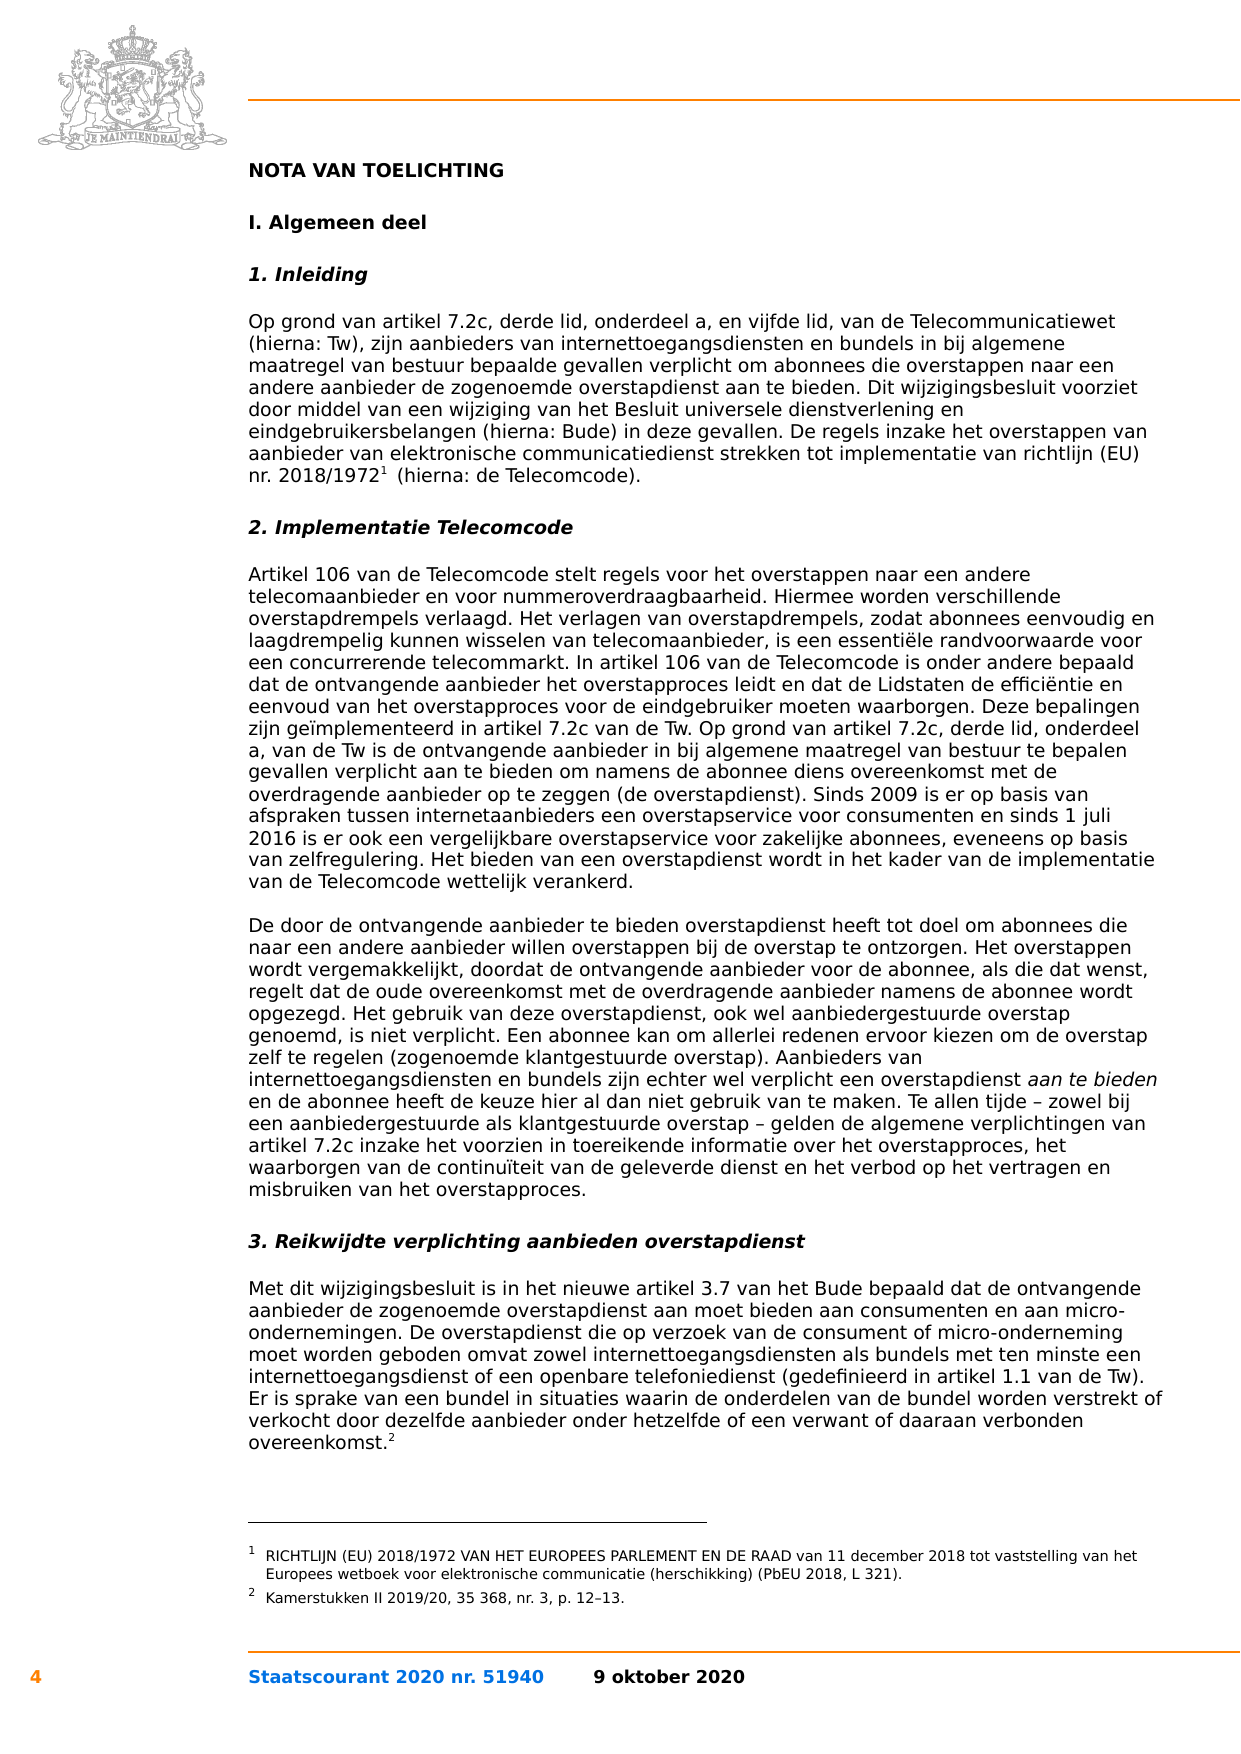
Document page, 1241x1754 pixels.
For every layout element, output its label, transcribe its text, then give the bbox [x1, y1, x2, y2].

subtitle 1. Inleiding [248, 264, 1163, 286]
text Met dit wijzigingsbesluit is in het nieuwe artikel 3.7 van het Bude bepaald dat de ontvangende aanbieder de zogenoemde overstapdienst aan moet bieden aan consumenten en aan micro-ondernemingen. De overstapdienst die op verzoek van de consument of micro-onderneming moet worden geboden omvat zowel internettoegangsdiensten als bundels met ten minste een internettoegangsdienst of een openbare telefoniedienst (gedefinieerd in artikel 1.1 van de Tw). Er is sprake van een bundel in situaties waarin de onderdelen van de bundel worden verstrekt of verkocht door dezelfde aanbieder onder hetzelfde of een verwant of daaraan verbonden overeenkomst. [248, 1278, 1163, 1454]
text RICHTLIJN (EU) 2018/1972 VAN HET EUROPEES PARLEMENT EN DE RAAD van 11 december 2018 tot vaststelling van het Europees wetboek voor elektronische communicatie (herschikking) (PbEU 2018, L 321). [248, 1544, 1163, 1583]
text Artikel 106 van de Telecomcode stelt regels voor het overstappen naar een andere telecomaanbieder en voor nummeroverdraagbaarheid. Hiermee worden verschillende overstapdrempels verlaagd. Het verlagen van overstapdrempels, zodat abonnees eenvoudig en laagdrempelig kunnen wisselen van telecomaanbieder, is een essentiële randvoorwaarde voor een concurrerende telecommarkt. In artikel 106 van de Telecomcode is onder andere bepaald dat de ontvangende aanbieder het overstapproces leidt en dat de Lidstaten de efficiëntie en eenvoud van het overstapproces voor de eindgebruiker moeten waarborgen. Deze bepalingen zijn geïmplementeerd in artikel 7.2c van de Tw. Op grond van artikel 7.2c, derde lid, onderdeel a, van de Tw is de ontvangende aanbieder in bij algemene maatregel van bestuur te bepalen gevallen verplicht aan te bieden om namens de abonnee diens overeenkomst met de overdragende aanbieder op te zeggen (de overstapdienst). Sinds 2009 is er op basis van afspraken tussen internetaanbieders een overstapservice voor consumenten en sinds 1 juli 2016 is er ook een vergelijkbare overstapservice voor zakelijke abonnees, eveneens op basis van zelfregulering. Het bieden van een overstapdienst wordt in het kader van de implementatie van de Telecomcode wettelijk verankerd. [248, 564, 1163, 893]
text Kamerstukken II 2019/20, 35 368, nr. 3, p. 12–13. [248, 1586, 1163, 1608]
text De door de ontvangende aanbieder te bieden overstapdienst heeft tot doel om abonnees die naar een andere aanbieder willen overstappen bij de overstap te ontzorgen. Het overstappen wordt vergemakkelijkt, doordat de ontvangende aanbieder voor de abonnee, als die dat wenst, regelt dat de oude overeenkomst met de overdragende aanbieder namens de abonnee wordt opgezegd. Het gebruik van deze overstapdienst, ook wel aanbiedergestuurde overstap genoemd, is niet verplicht. Een abonnee kan om allerlei redenen ervoor kiezen om de overstap zelf te regelen (zogenoemde klantgestuurde overstap). Aanbieders van internettoegangsdiensten en bundels zijn echter wel verplicht een overstapdienst aan te bieden en de abonnee heeft de keuze hier al dan niet gebruik van te maken. Te allen tijde – zowel bij een aanbiedergestuurde als klantgestuurde overstap – gelden de algemene verplichtingen van artikel 7.2c inzake het voorzien in toereikende informatie over het overstapproces, het waarborgen van de continuïteit van de geleverde dienst en het verbod op het vertragen en misbruiken van het overstapproces. [248, 915, 1163, 1201]
text Op grond van artikel 7.2c, derde lid, onderdeel a, en vijfde lid, van de Telecommunicatiewet (hierna: Tw), zijn aanbieders van internettoegangsdiensten en bundels in bij algemene maatregel van bestuur bepaalde gevallen verplicht om abonnees die overstappen naar een andere aanbieder de zogenoemde overstapdienst aan te bieden. Dit wijzigingsbesluit voorziet door middel van een wijziging van het Besluit universele dienstverlening en eindgebruikersbelangen (hierna: Bude) in deze gevallen. De regels inzake het overstappen van aanbieder van elektronische communicatiedienst strekken tot implementatie van richtlijn (EU) nr. 2018/1972 (hierna: de Telecomcode). [248, 311, 1163, 487]
subtitle 3. Reikwijdte verplichting aanbieden overstapdienst [248, 1231, 1163, 1253]
subtitle NOTA VAN TOELICHTING [248, 160, 1163, 182]
picture [38, 25, 227, 150]
subtitle I. Algemeen deel [248, 212, 1163, 234]
subtitle 2. Implementatie Telecomcode [248, 517, 1163, 539]
